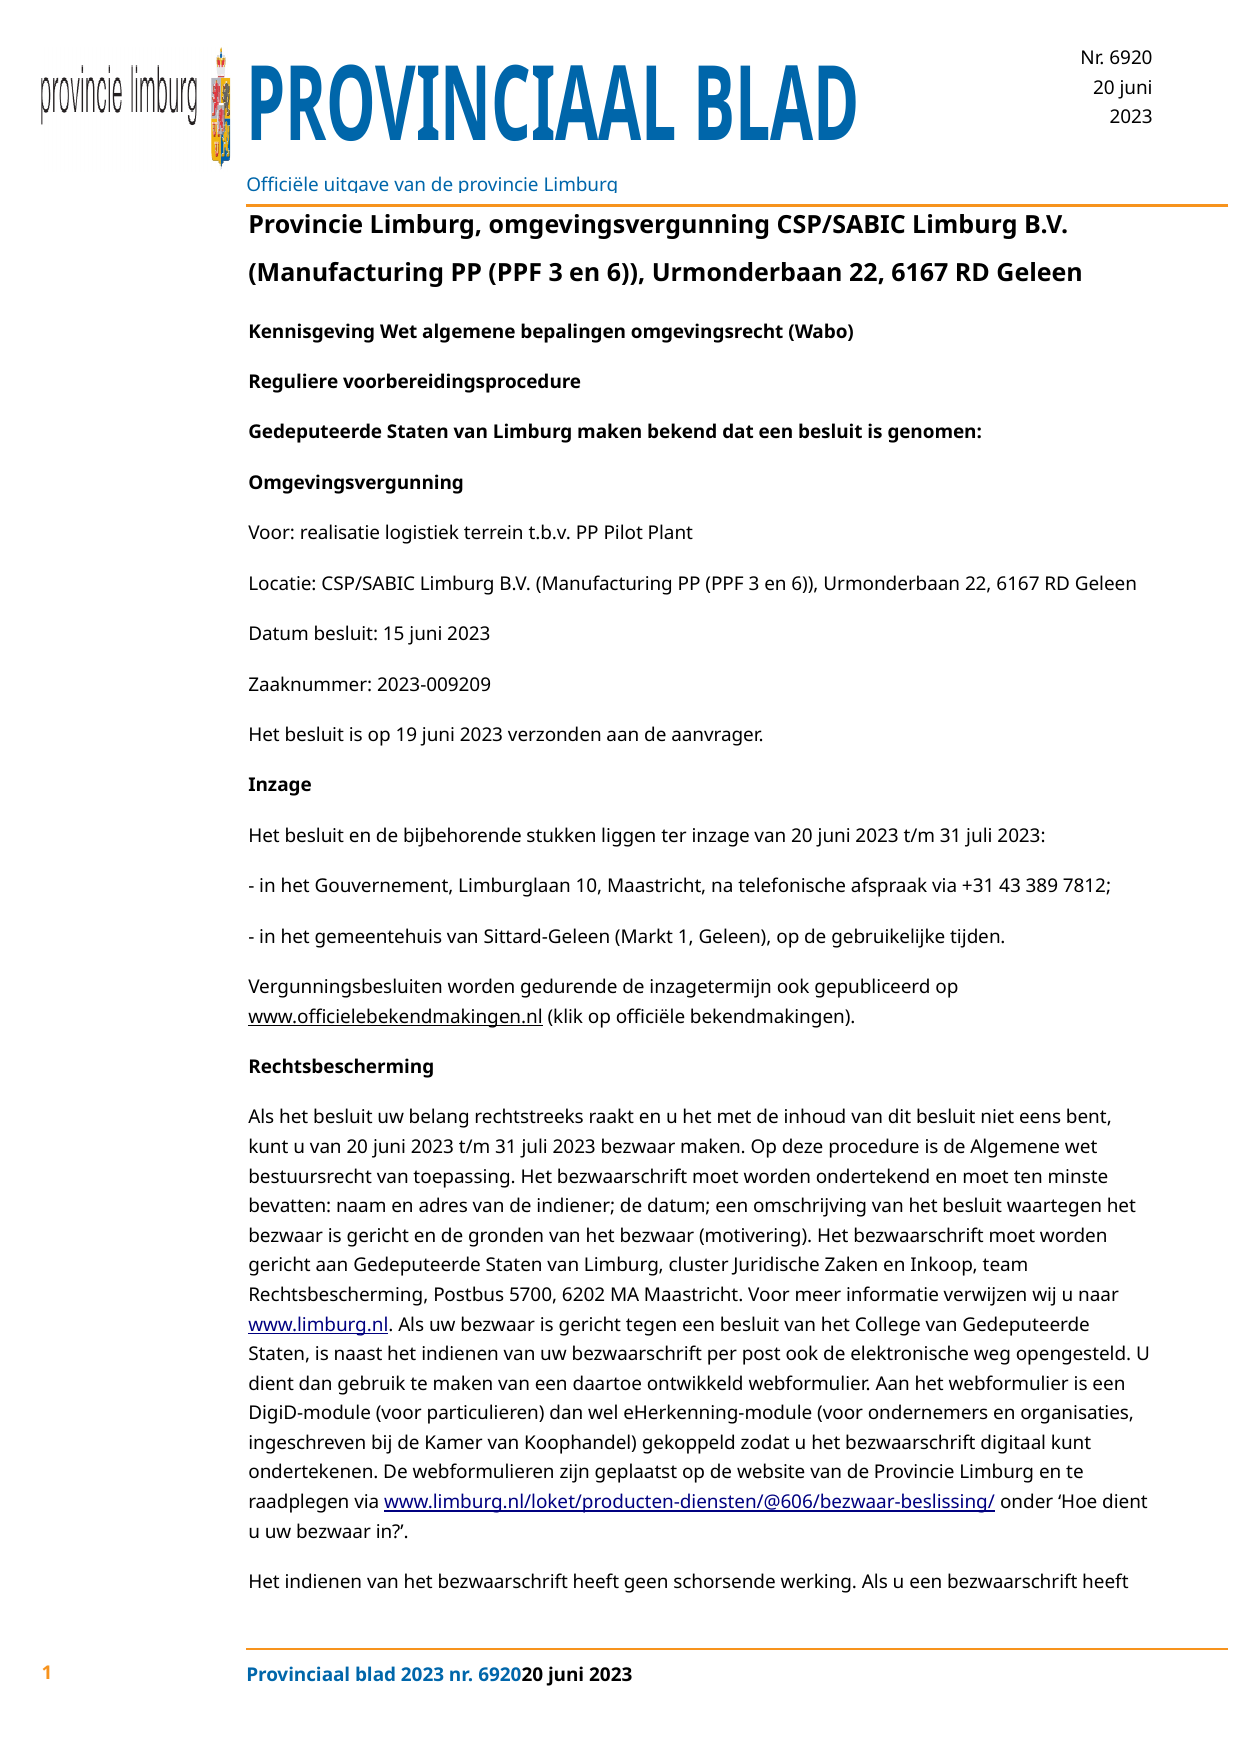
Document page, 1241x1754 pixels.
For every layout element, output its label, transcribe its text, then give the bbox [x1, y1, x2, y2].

text Zaaknummer: 2023-009209 [248, 671, 1152, 697]
text - in het gemeentehuis van Sittard-Geleen (Markt 1, Geleen), op de gebruikelijke tijden. [248, 923, 1152, 949]
text - in het Gouvernement, Limburglaan 10, Maastricht, na telefonische afspraak via +31 43 389 7812; [248, 872, 1152, 898]
text Reguliere voorbereidingsprocedure [248, 368, 1152, 394]
text Gedeputeerde Staten van Limburg maken bekend dat een besluit is genomen: [248, 419, 1152, 444]
text Kennisgeving Wet algemene bepalingen omgevingsrecht (Wabo) [248, 318, 1152, 344]
picture [41, 47, 231, 172]
text Het besluit en de bijbehorende stukken liggen ter inzage van 20 juni 2023 t/m 31 juli 2023: [248, 822, 1152, 848]
text Het indienen van het bezwaarschrift heeft geen schorsende werking. Als u een bezwaarschrift heeft [248, 1568, 1152, 1594]
text Het besluit is op 19 juni 2023 verzonden aan de aanvrager. [248, 721, 1152, 747]
text Voor: realisatie logistiek terrein t.b.v. PP Pilot Plant [248, 519, 1152, 545]
text Datum besluit: 15 juni 2023 [248, 620, 1152, 646]
text Locatie: CSP/SABIC Limburg B.V. (Manufacturing PP (PPF 3 en 6)), Urmonderbaan 22, 6167 RD Geleen [248, 570, 1152, 596]
text Omgevingsvergunning [248, 469, 1152, 495]
text Inzage [248, 772, 1152, 797]
text Vergunningsbesluiten worden gedurende de inzagetermijn ook gepubliceerd op www.officielebekendmakingen.nl (klik op officiële bekendmakingen). [248, 973, 1152, 1029]
text Rechtsbescherming [248, 1053, 1152, 1079]
text Als het besluit uw belang rechtstreeks raakt en u het met de inhoud van dit besluit niet eens bent, kunt u van 20 juni 2023 t/m 31 juli 2023 bezwaar maken. Op deze procedure is de Algemene wet bestuursrecht van toepassing. Het bezwaarschrift moet worden ondertekend en moet ten minste bevatten: naam en adres van de indiener; de datum; een omschrijving van het besluit waartegen het bezwaar is gericht en de gronden van het bezwaar (motivering). Het bezwaarschrift moet worden gericht aan Gedeputeerde Staten van Limburg, cluster Juridische Zaken en Inkoop, team Rechtsbescherming, Postbus 5700, 6202 MA Maastricht. Voor meer informatie verwijzen wij u naar www.limburg.nl. Als uw bezwaar is gericht tegen een besluit van het College van Gedeputeerde Staten, is naast het indienen van uw bezwaarschrift per post ook de elektronische weg opengesteld. U dient dan gebruik te maken van een daartoe ontwikkeld webformulier. Aan het webformulier is een DigiD-module (voor particulieren) dan wel eHerkenning-module (voor ondernemers en organisaties, ingeschreven bij de Kamer van Koophandel) gekoppeld zodat u het bezwaarschrift digitaal kunt ondertekenen. De webformulieren zijn geplaatst op de website van de Provincie Limburg en te raadplegen via www.limburg.nl/loket/producten-diensten/@606/bezwaar-beslissing/ onder ‘Hoe dient u uw bezwaar in?’. [248, 1104, 1152, 1544]
text Provincie Limburg, omgevingsvergunning CSP/SABIC Limburg B.V. (Manufacturing PP (PPF 3 en 6)), Urmonderbaan 22, 6167 RD Geleen [248, 207, 1152, 288]
